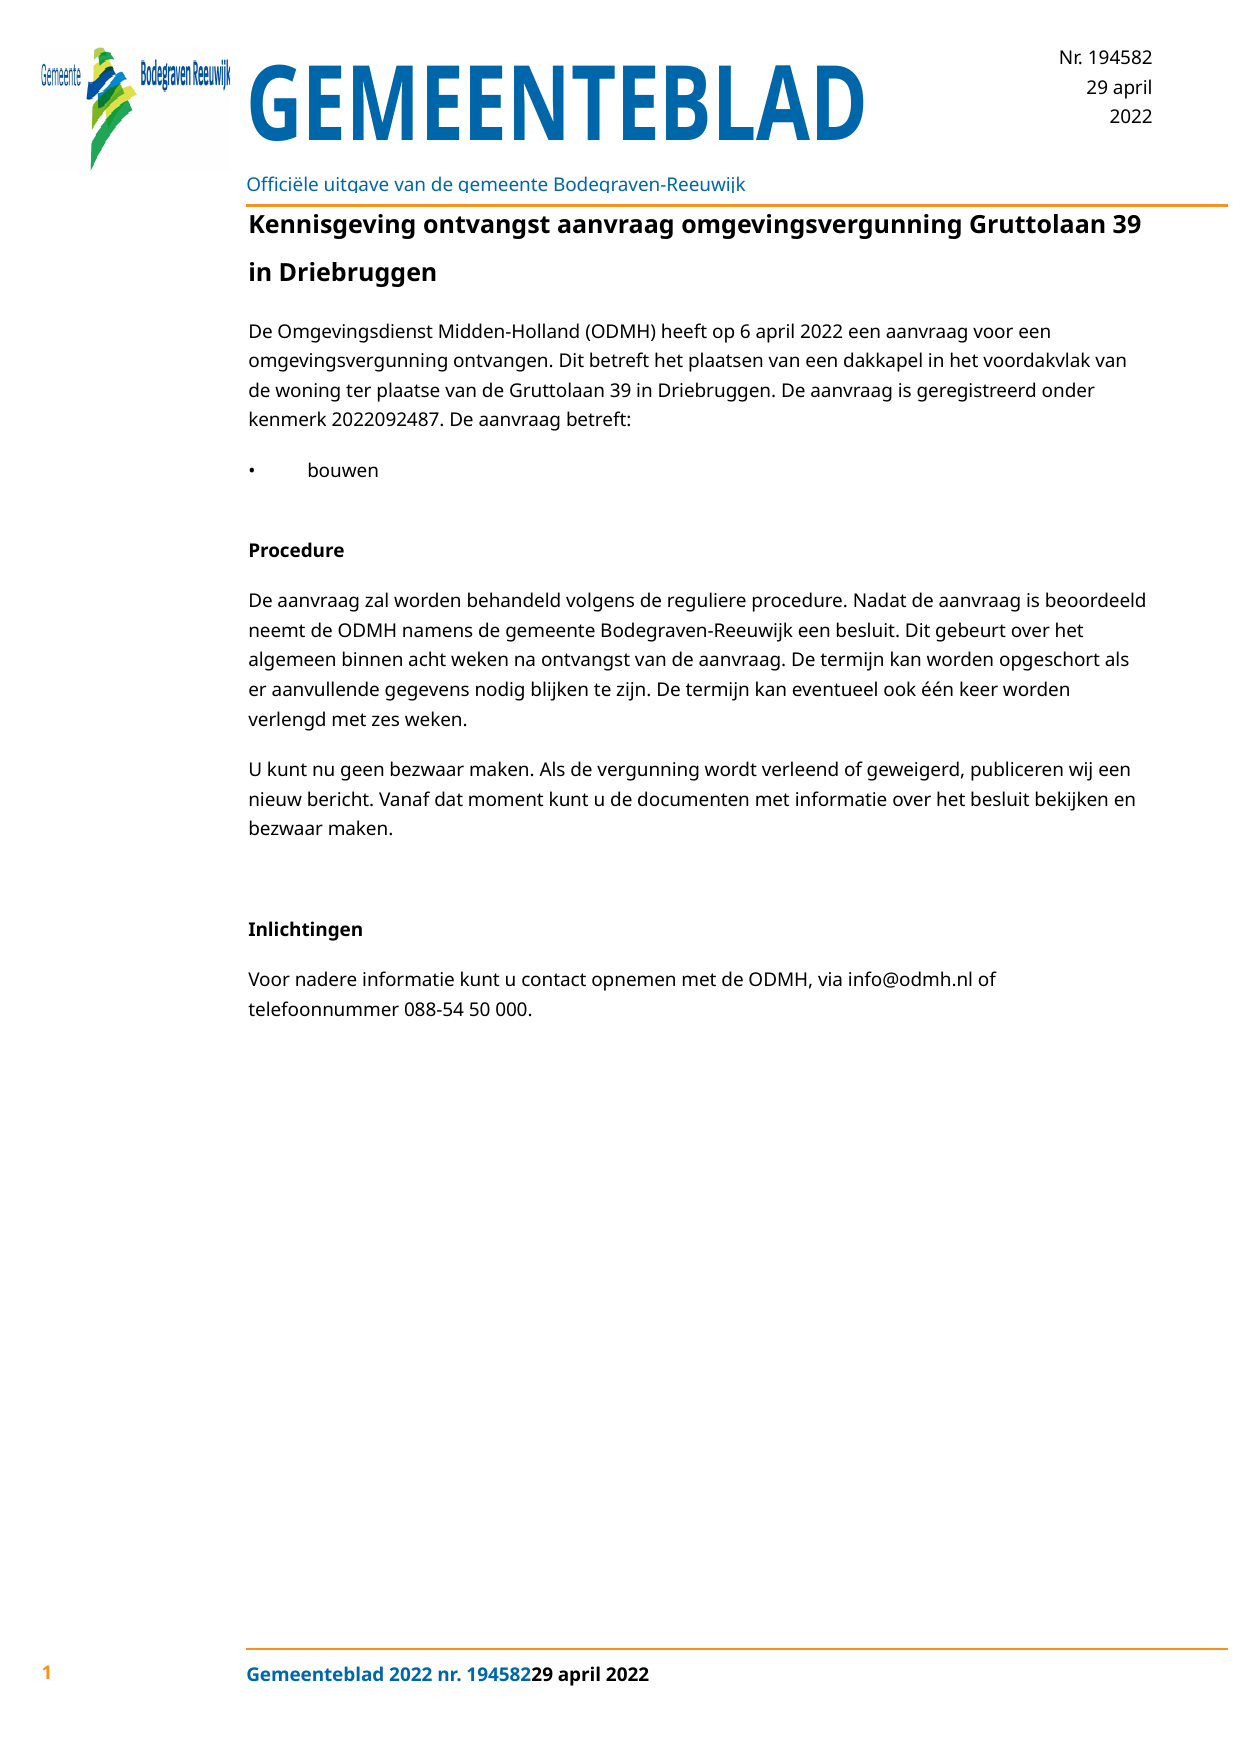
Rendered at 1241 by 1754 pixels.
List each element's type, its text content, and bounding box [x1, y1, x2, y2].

list bouwen [248, 457, 1152, 483]
picture [41, 47, 231, 172]
text De Omgevingsdienst Midden-Holland (ODMH) heeft op 6 april 2022 een aanvraag voor een omgevingsvergunning ontvangen. Dit betreft het plaatsen van een dakkapel in het voordakvlak van de woning ter plaatse van de Gruttolaan 39 in Driebruggen. De aanvraag is geregistreerd onder kenmerk 2022092487. De aanvraag betreft: [248, 318, 1152, 432]
text Voor nadere informatie kunt u contact opnemen met de ODMH, via info@odmh.nl of telefoonnummer 088-54 50 000. [248, 967, 1152, 1022]
text Procedure [248, 537, 1152, 563]
text Kennisgeving ontvangst aanvraag omgevingsvergunning Gruttolaan 39 in Driebruggen [248, 207, 1152, 288]
text De aanvraag zal worden behandeld volgens de reguliere procedure. Nadat de aanvraag is beoordeeld neemt de ODMH namens de gemeente Bodegraven-Reeuwijk een besluit. Dit gebeurt over het algemeen binnen acht weken na ontvangst van de aanvraag. De termijn kan worden opgeschort als er aanvullende gegevens nodig blijken te zijn. De termijn kan eventueel ook één keer worden verlengd met zes weken. [248, 587, 1152, 732]
text U kunt nu geen bezwaar maken. Als de vergunning wordt verleend of geweigerd, publiceren wij een nieuw bericht. Vanaf dat moment kunt u de documenten met informatie over het besluit bekijken en bezwaar maken. [248, 756, 1152, 841]
text Inlichtingen [248, 916, 1152, 942]
